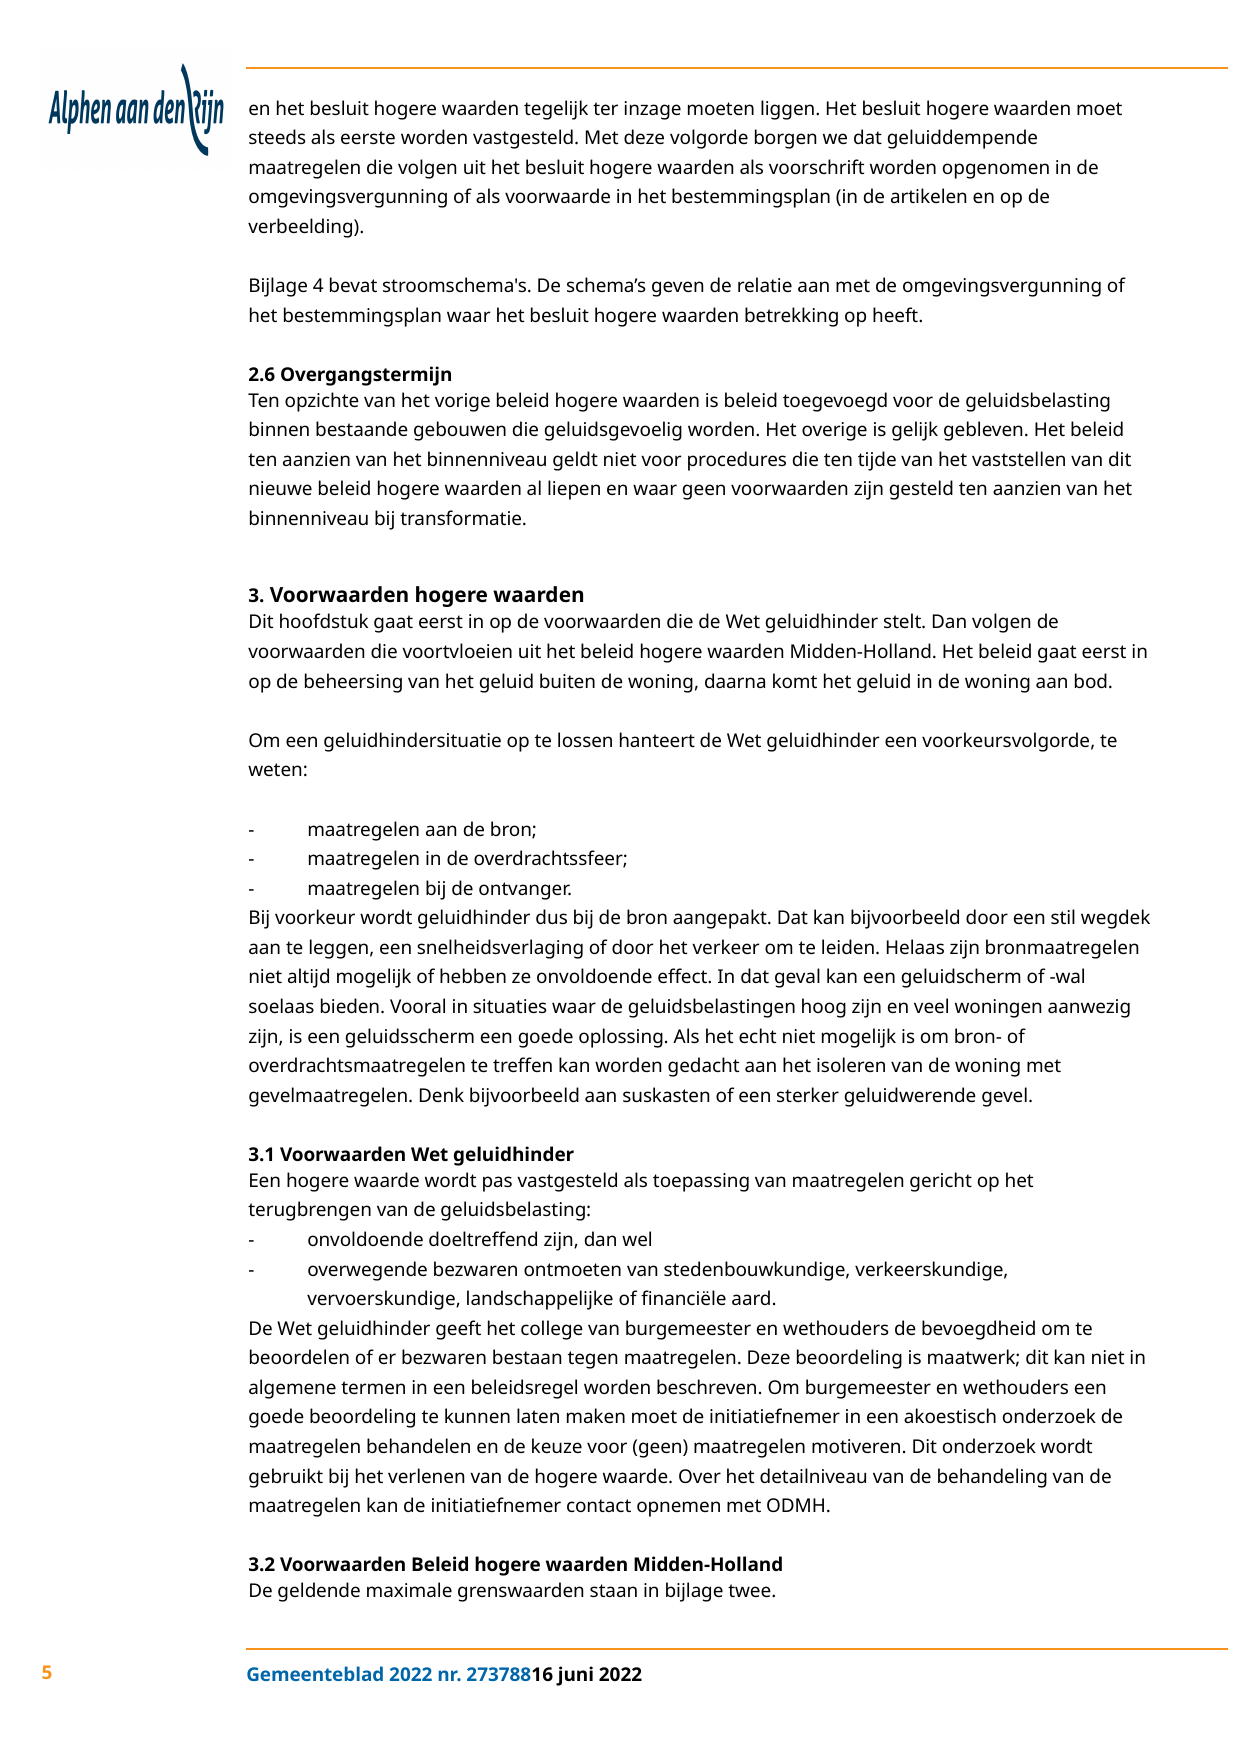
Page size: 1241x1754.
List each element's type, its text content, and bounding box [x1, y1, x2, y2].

list onvoldoende doeltreffend zijn, dan wel [248, 1226, 1152, 1252]
text De geldende maximale grenswaarden staan in bijlage twee. [248, 1577, 1152, 1603]
text 3.2 Voorwaarden Beleid hogere waarden Midden-Holland [248, 1552, 1152, 1577]
text Om een geluidhindersituatie op te lossen hanteert de Wet geluidhinder een voorkeursvolgorde, te weten: [248, 727, 1152, 782]
text Dit hoofdstuk gaat eerst in op de voorwaarden die de Wet geluidhinder stelt. Dan volgen de voorwaarden die voortvloeien uit het beleid hogere waarden Midden-Holland. Het beleid gaat eerst in op de beheersing van het geluid buiten de woning, daarna komt het geluid in de woning aan bod. [248, 609, 1152, 694]
text Bijlage 4 bevat stroomschema's. De schema’s geven de relatie aan met de omgevingsvergunning of het bestemmingsplan waar het besluit hogere waarden betrekking op heeft. [248, 272, 1152, 328]
text De Wet geluidhinder geeft het college van burgemeester en wethouders de bevoegdheid om te beoordelen of er bezwaren bestaan tegen maatregelen. Deze beoordeling is maatwerk; dit kan niet in algemene termen in een beleidsregel worden beschreven. Om burgemeester en wethouders een goede beoordeling te kunnen laten maken moet de initiatiefnemer in een akoestisch onderzoek de maatregelen behandelen en de keuze voor (geen) maatregelen motiveren. Dit onderzoek wordt gebruikt bij het verlenen van de hogere waarde. Over het detailniveau van de behandeling van de maatregelen kan de initiatiefnemer contact opnemen met ODMH. [248, 1315, 1152, 1518]
text Bij voorkeur wordt geluidhinder dus bij de bron aangepakt. Dat kan bijvoorbeeld door een stil wegdek aan te leggen, een snelheidsverlaging of door het verkeer om te leiden. Helaas zijn bronmaatregelen niet altijd mogelijk of hebben ze onvoldoende effect. In dat geval kan een geluidscherm of -wal soelaas bieden. Vooral in situaties waar de geluidsbelastingen hoog zijn en veel woningen aanwezig zijn, is een geluidsscherm een goede oplossing. Als het echt niet mogelijk is om bron- of overdrachtsmaatregelen te treffen kan worden gedacht aan het isoleren van de woning met gevelmaatregelen. Denk bijvoorbeeld aan suskasten of een sterker geluidwerende gevel. [248, 904, 1152, 1108]
text 3.1 Voorwaarden Wet geluidhinder [248, 1141, 1152, 1167]
text 2.6 Overgangstermijn [248, 361, 1152, 387]
picture [41, 47, 231, 172]
text Een hogere waarde wordt pas vastgesteld als toepassing van maatregelen gericht op het terugbrengen van de geluidsbelasting: [248, 1167, 1152, 1222]
text 3. Voorwaarden hogere waarden [248, 580, 1152, 609]
list maatregelen in de overdrachtssfeer; [248, 845, 1152, 871]
list maatregelen aan de bron; [248, 816, 1152, 842]
text en het besluit hogere waarden tegelijk ter inzage moeten liggen. Het besluit hogere waarden moet steeds als eerste worden vastgesteld. Met deze volgorde borgen we dat geluiddempende maatregelen die volgen uit het besluit hogere waarden als voorschrift worden opgenomen in de omgevingsvergunning of als voorwaarde in het bestemmingsplan (in de artikelen en op de verbeelding). [248, 95, 1152, 239]
list overwegende bezwaren ontmoeten van stedenbouwkundige, verkeerskundige, vervoerskundige, landschappelijke of financiële aard. [248, 1256, 1152, 1311]
text Ten opzichte van het vorige beleid hogere waarden is beleid toegevoegd voor de geluidsbelasting binnen bestaande gebouwen die geluidsgevoelig worden. Het overige is gelijk gebleven. Het beleid ten aanzien van het binnenniveau geldt niet voor procedures die ten tijde van het vaststellen van dit nieuwe beleid hogere waarden al liepen en waar geen voorwaarden zijn gesteld ten aanzien van het binnenniveau bij transformatie. [248, 387, 1152, 531]
list maatregelen bij de ontvanger. [248, 875, 1152, 901]
